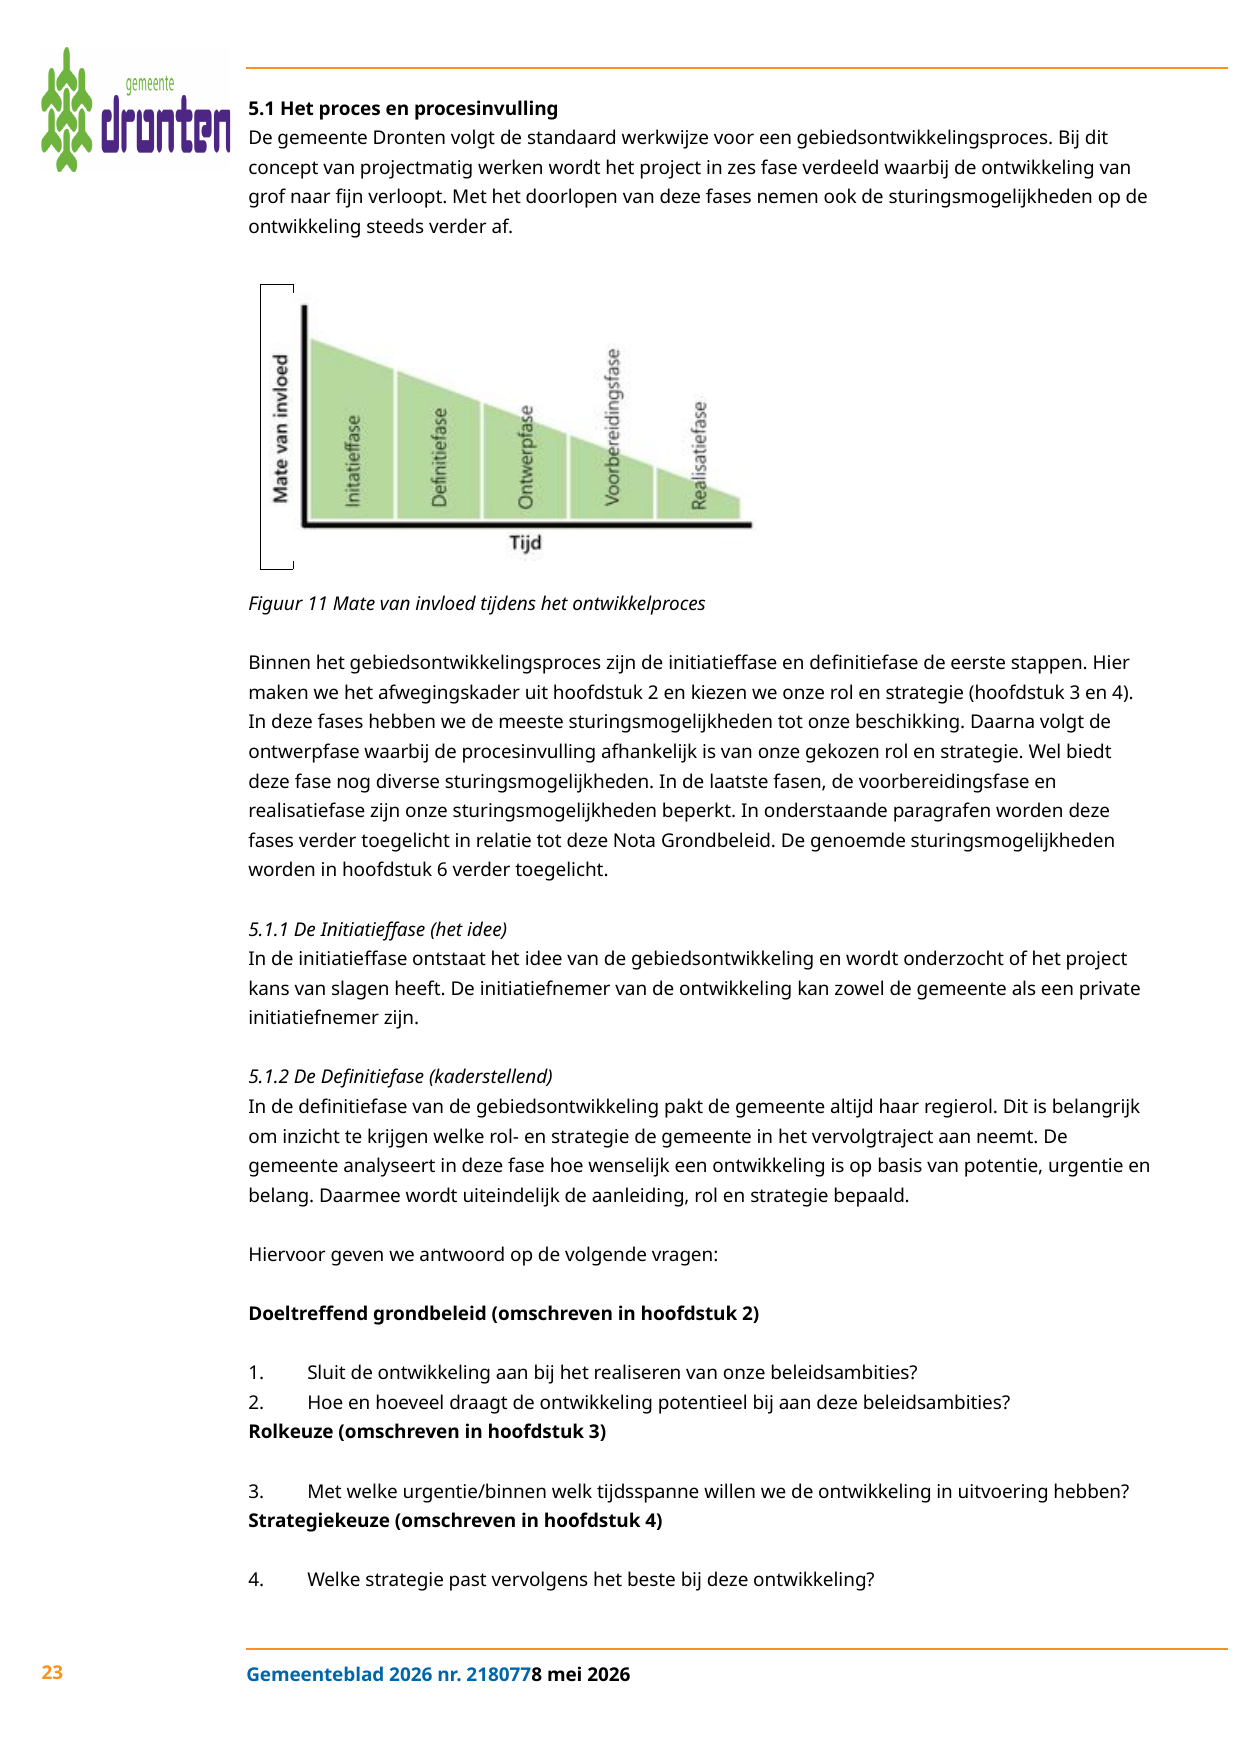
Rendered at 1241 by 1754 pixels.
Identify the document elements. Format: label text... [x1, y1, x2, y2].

picture [41, 47, 231, 172]
text De gemeente Dronten volgt de standaard werkwijze voor een gebiedsontwikkelingsproces. Bij dit concept van projectmatig werken wordt het project in zes fase verdeeld waarbij de ontwikkeling van grof naar fijn verloopt. Met het doorlopen van deze fases nemen ook de sturingsmogelijkheden op de ontwikkeling steeds verder af. [248, 124, 1152, 239]
text Binnen het gebiedsontwikkelingsproces zijn de initiatieffase en definitiefase de eerste stappen. Hier maken we het afwegingskader uit hoofdstuk 2 en kiezen we onze rol en strategie (hoofdstuk 3 en 4). In deze fases hebben we de meeste sturingsmogelijkheden tot onze beschikking. Daarna volgt de ontwerpfase waarbij de procesinvulling afhankelijk is van onze gekozen rol en strategie. Wel biedt deze fase nog diverse sturingsmogelijkheden. In de laatste fasen, de voorbereidingsfase en realisatiefase zijn onze sturingsmogelijkheden beperkt. In onderstaande paragrafen worden deze fases verder toegelicht in relatie tot deze Nota Grondbeleid. De genoemde sturingsmogelijkheden worden in hoofdstuk 6 verder toegelicht. [248, 649, 1152, 882]
text Strategiekeuze (omschreven in hoofdstuk 4) [248, 1507, 1152, 1533]
text Rolkeuze (omschreven in hoofdstuk 3) [248, 1419, 1152, 1444]
list Welke strategie past vervolgens het beste bij deze ontwikkeling? [248, 1567, 1152, 1592]
text 5.1.1 De Initiatieffase (het idee) [248, 916, 1152, 942]
text In de definitiefase van de gebiedsontwikkeling pakt de gemeente altijd haar regierol. Dit is belangrijk om inzicht te krijgen welke rol- en strategie de gemeente in het vervolgtraject aan neemt. De gemeente analyseert in deze fase hoe wenselijk een ontwikkeling is op basis van potentie, urgentie en belang. Daarmee wordt uiteindelijk de aanleiding, rol en strategie bepaald. [248, 1093, 1152, 1208]
text Doeltreffend grondbeleid (omschreven in hoofdstuk 2) [248, 1300, 1152, 1326]
list Met welke urgentie/binnen welk tijdsspanne willen we de ontwikkeling in uitvoering hebben? [248, 1478, 1152, 1504]
text In de initiatieffase ontstaat het idee van de gebiedsontwikkeling en wordt onderzocht of het project kans van slagen heeft. De initiatiefnemer van de ontwikkeling kan zowel de gemeente als een private initiatiefnemer zijn. [248, 945, 1152, 1030]
text Hiervoor geven we antwoord op de volgende vragen: [248, 1241, 1152, 1267]
text 5.1.2 De Definitiefase (kaderstellend) [248, 1064, 1152, 1089]
list Hoe en hoeveel draagt de ontwikkeling potentieel bij aan deze beleidsambities? [248, 1389, 1152, 1415]
list Sluit de ontwikkeling aan bij het realiseren van onze beleidsambities? [248, 1359, 1152, 1385]
picture [268, 293, 763, 561]
text Figuur 11 Mate van invloed tijdens het ontwikkelproces [248, 590, 1152, 616]
text 5.1 Het proces en procesinvulling [248, 95, 1152, 121]
